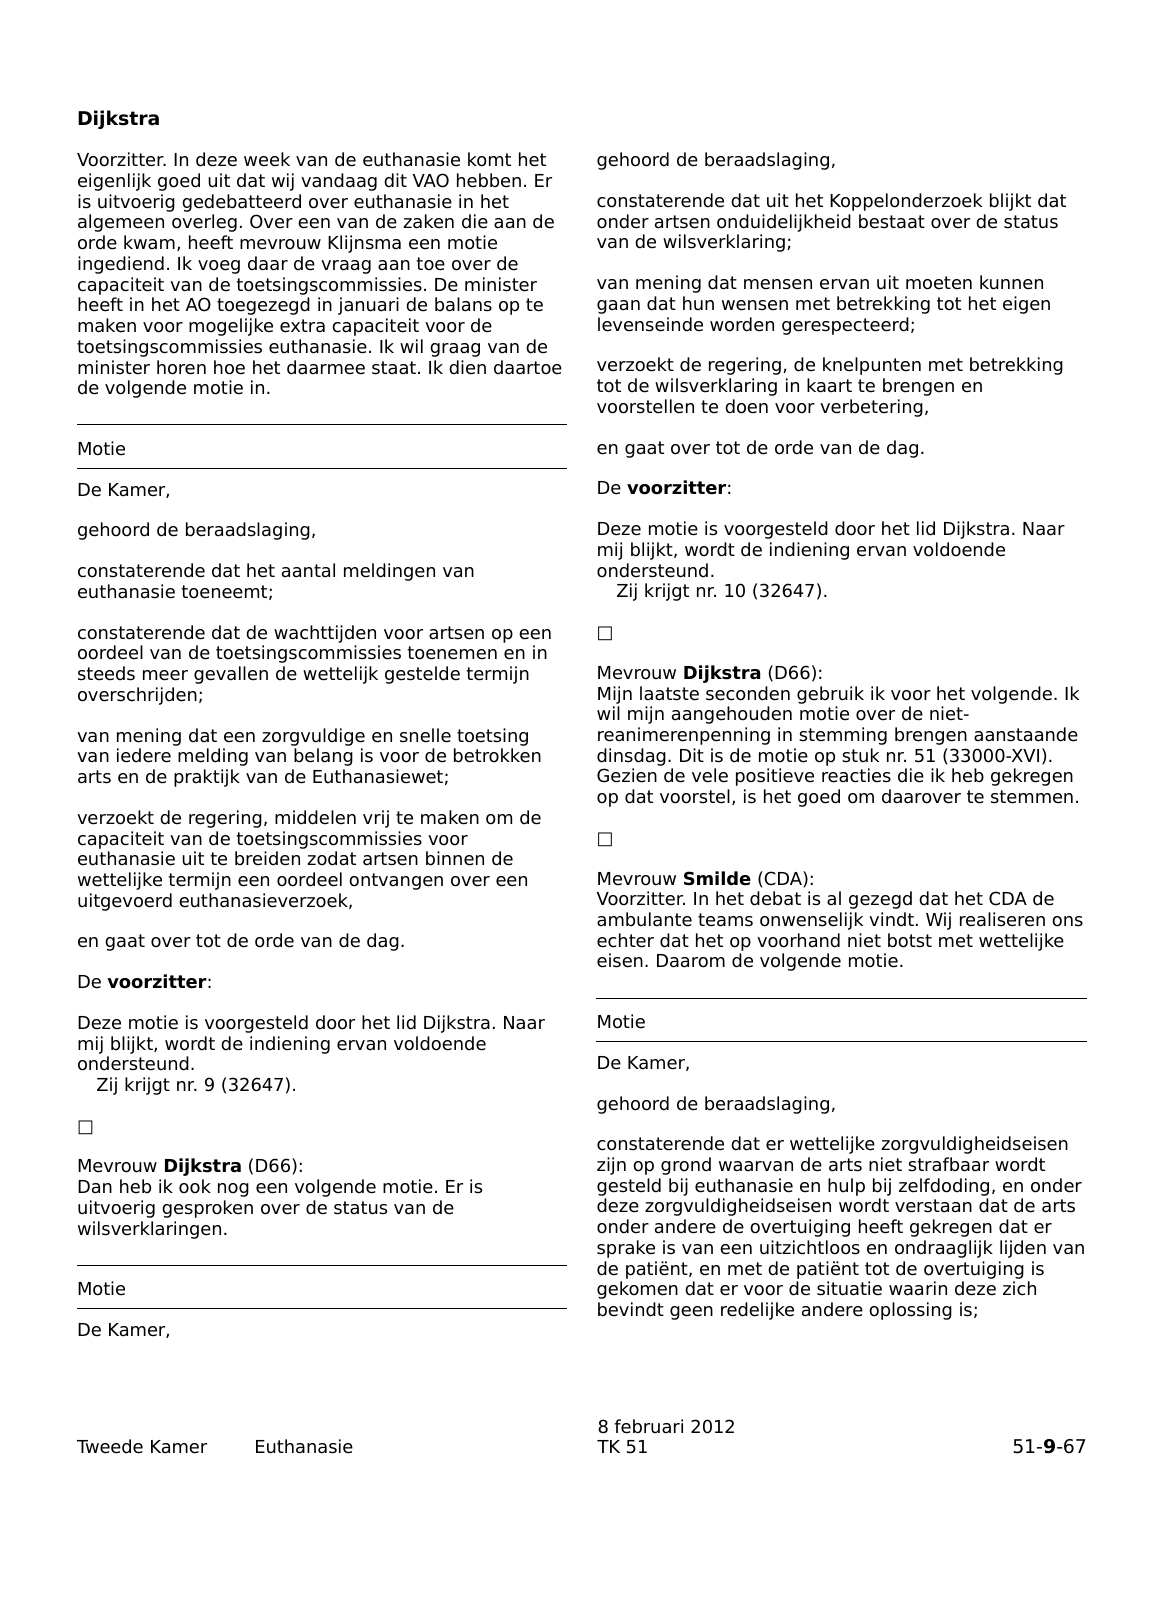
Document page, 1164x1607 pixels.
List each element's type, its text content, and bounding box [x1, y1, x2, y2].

text Mevrouw Dijkstra (D66): [596, 663, 1087, 683]
text Motie [77, 1279, 567, 1300]
text Voorzitter. In deze week van de euthanasie komt het eigenlijk goed uit dat wij vandaag dit VAO hebben. Er is uitvoerig gedebatteerd over euthanasie in het algemeen overleg. Over een van de zaken die aan de orde kwam, heeft mevrouw Klijnsma een motie ingediend. Ik voeg daar de vraag aan toe over de capaciteit van de toetsingscommissies. De minister heeft in het AO toegezegd in januari de balans op te maken voor mogelijke extra capaciteit voor de toetsingscommissies euthanasie. Ik wil graag van de minister horen hoe het daarmee staat. Ik dien daartoe de volgende motie in. [77, 150, 567, 399]
text constaterende dat uit het Koppelonderzoek blijkt dat onder artsen onduidelijkheid bestaat over de status van de wilsverklaring; [596, 191, 1087, 253]
text De Kamer, [596, 1053, 1087, 1073]
text constaterende dat het aantal meldingen van euthanasie toeneemt; [77, 561, 567, 602]
text en gaat over tot de orde van de dag. [596, 437, 1087, 458]
text Mevrouw Dijkstra (D66): [77, 1156, 567, 1177]
text van mening dat een zorgvuldige en snelle toetsing van iedere melding van belang is voor de betrokken arts en de praktijk van de Euthanasiewet; [77, 725, 567, 788]
text verzoekt de regering, de knelpunten met betrekking tot de wilsverklaring in kaart te brengen en voorstellen te doen voor verbetering, [596, 355, 1087, 417]
text constaterende dat er wettelijke zorgvuldigheidseisen zijn op grond waarvan de arts niet strafbaar wordt gesteld bij euthanasie en hulp bij zelfdoding, en onder deze zorgvuldigheidseisen wordt verstaan dat de arts onder andere de overtuiging heeft gekregen dat er sprake is van een uitzichtloos en ondraaglijk lijden van de patiënt, en met de patiënt tot de overtuiging is gekomen dat er voor de situatie waarin deze zich bevindt geen redelijke andere oplossing is; [596, 1134, 1087, 1321]
text en gaat over tot de orde van de dag. [77, 931, 567, 952]
text Zij krijgt nr. 10 (32647). [596, 581, 1087, 602]
text verzoekt de regering, middelen vrij te maken om de capaciteit van de toetsingscommissies voor euthanasie uit te breiden zodat artsen binnen de wettelijke termijn een oordeel ontvangen over een uitgevoerd euthanasieverzoek, [77, 808, 567, 911]
text □ [596, 828, 1087, 848]
text Dan heb ik ook nog een volgende motie. Er is uitvoerig gesproken over de status van de wilsverklaringen. [77, 1177, 567, 1239]
text Motie [77, 439, 567, 459]
text De voorzitter: [77, 972, 567, 993]
text De Kamer, [77, 479, 567, 500]
text gehoord de beraadslaging, [596, 150, 1087, 171]
text Zij krijgt nr. 9 (32647). [77, 1075, 567, 1096]
text Mijn laatste seconden gebruik ik voor het volgende. Ik wil mijn aangehouden motie over de niet-reanimerenpenning in stemming brengen aanstaande dinsdag. Dit is de motie op stuk nr. 51 (33000-XVI). Gezien de vele positieve reacties die ik heb gekregen op dat voorstel, is het goed om daarover te stemmen. [596, 683, 1087, 808]
text constaterende dat de wachttijden voor artsen op een oordeel van de toetsingscommissies toenemen en in steeds meer gevallen de wettelijk gestelde termijn overschrijden; [77, 622, 567, 705]
text □ [77, 1116, 567, 1136]
text □ [596, 622, 1087, 643]
text Motie [596, 1012, 1087, 1033]
text Deze motie is voorgesteld door het lid Dijkstra. Naar mij blijkt, wordt de indiening ervan voldoende ondersteund. [596, 519, 1087, 581]
text De Kamer, [77, 1320, 567, 1341]
text gehoord de beraadslaging, [596, 1093, 1087, 1114]
text Mevrouw Smilde (CDA): [596, 868, 1087, 889]
text Voorzitter. In het debat is al gezegd dat het CDA de ambulante teams onwenselijk vindt. Wij realiseren ons echter dat het op voorhand niet botst met wettelijke eisen. Daarom de volgende motie. [596, 889, 1087, 972]
text gehoord de beraadslaging, [77, 520, 567, 541]
text De voorzitter: [596, 478, 1087, 499]
text Deze motie is voorgesteld door het lid Dijkstra. Naar mij blijkt, wordt de indiening ervan voldoende ondersteund. [77, 1013, 567, 1075]
text van mening dat mensen ervan uit moeten kunnen gaan dat hun wensen met betrekking tot het eigen levenseinde worden gerespecteerd; [596, 273, 1087, 335]
